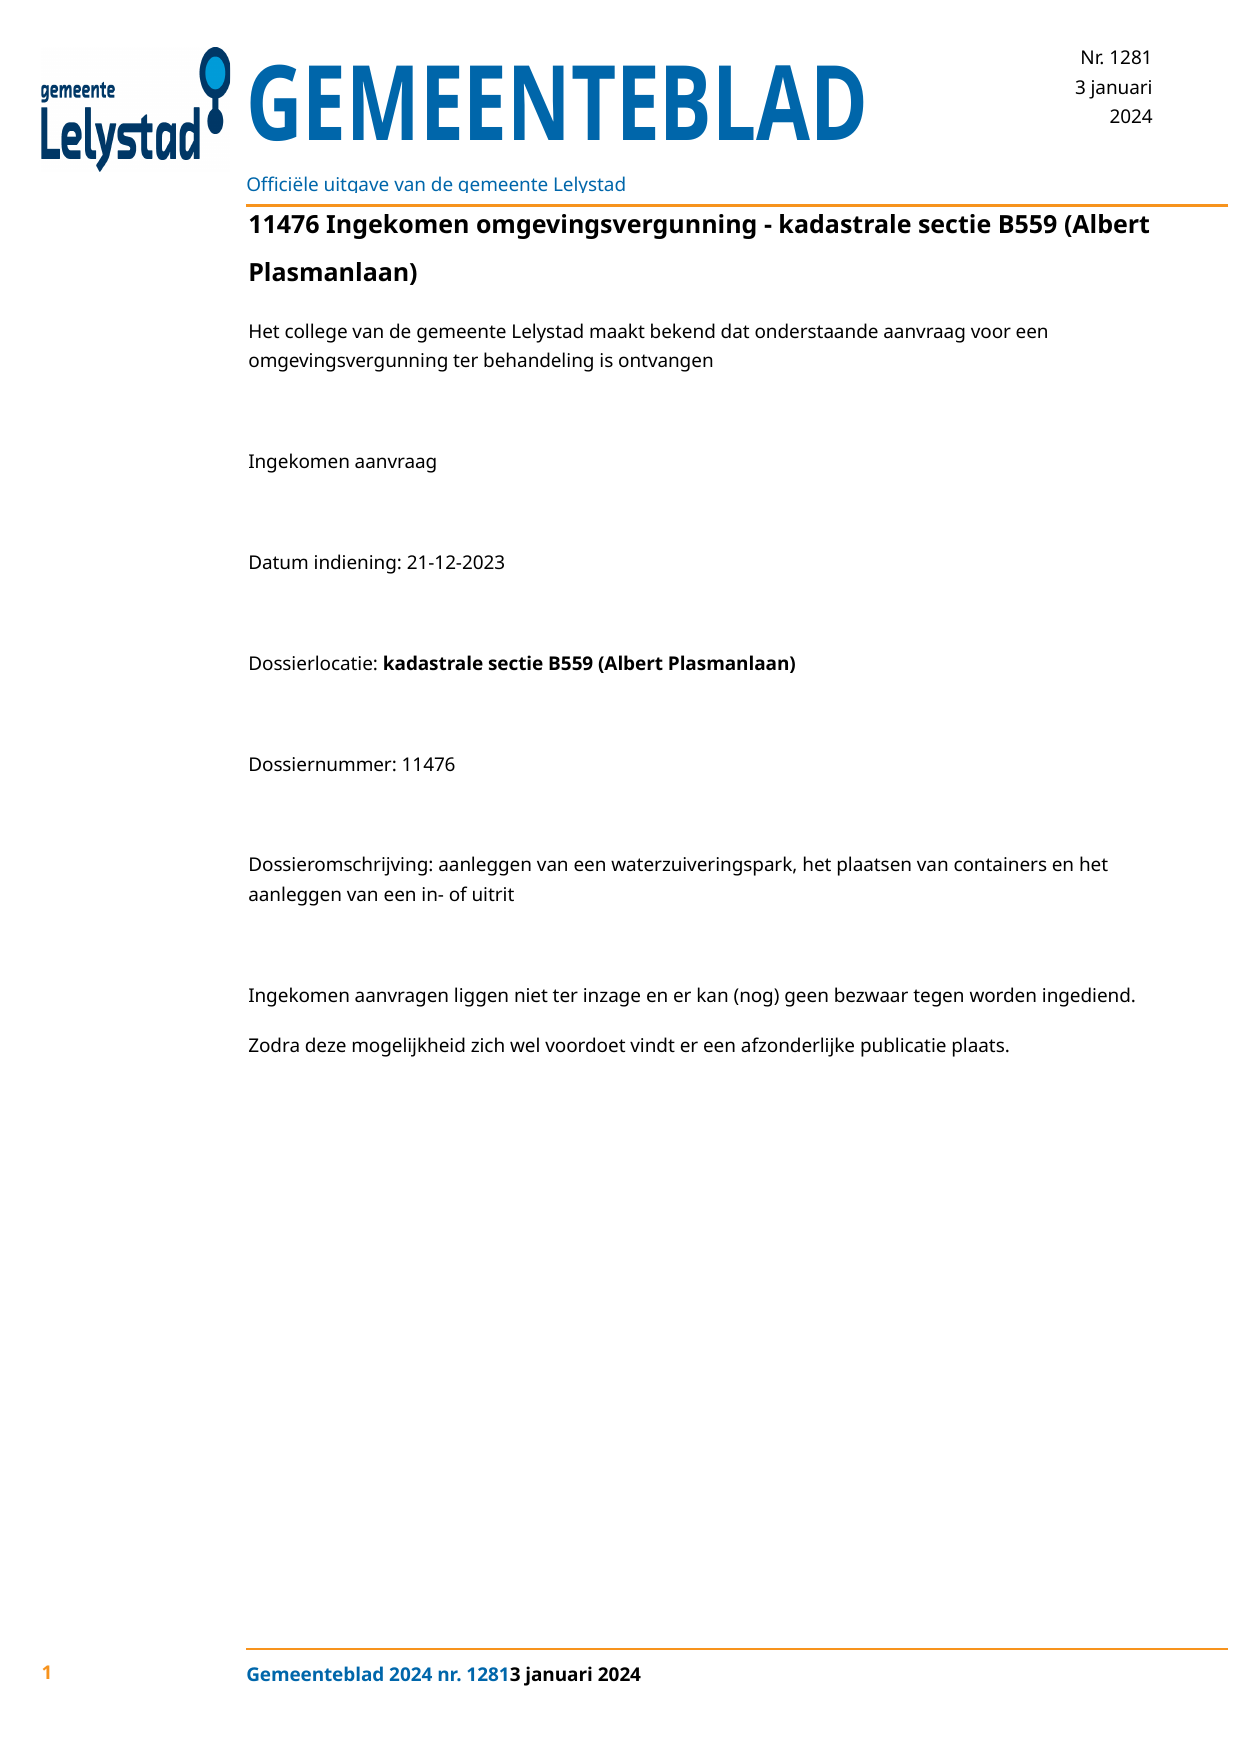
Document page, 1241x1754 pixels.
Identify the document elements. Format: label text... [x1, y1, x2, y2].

text Datum indiening: 21-12-2023 [248, 549, 1152, 575]
text 11476 Ingekomen omgevingsvergunning - kadastrale sectie B559 (Albert Plasmanlaan) [248, 207, 1152, 288]
text Dossiernummer: 11476 [248, 751, 1152, 777]
text Het college van de gemeente Lelystad maakt bekend dat onderstaande aanvraag voor een omgevingsvergunning ter behandeling is ontvangen [248, 318, 1152, 373]
text Dossierlocatie: kadastrale sectie B559 (Albert Plasmanlaan) [248, 650, 1152, 676]
picture [41, 47, 231, 172]
text Zodra deze mogelijkheid zich wel voordoet vindt er een afzonderlijke publicatie plaats. [248, 1032, 1152, 1058]
text Dossieromschrijving: aanleggen van een waterzuiveringspark, het plaatsen van containers en het aanleggen van een in- of uitrit [248, 852, 1152, 907]
text Ingekomen aanvragen liggen niet ter inzage en er kan (nog) geen bezwaar tegen worden ingediend. [248, 982, 1152, 1008]
text Ingekomen aanvraag [248, 448, 1152, 474]
